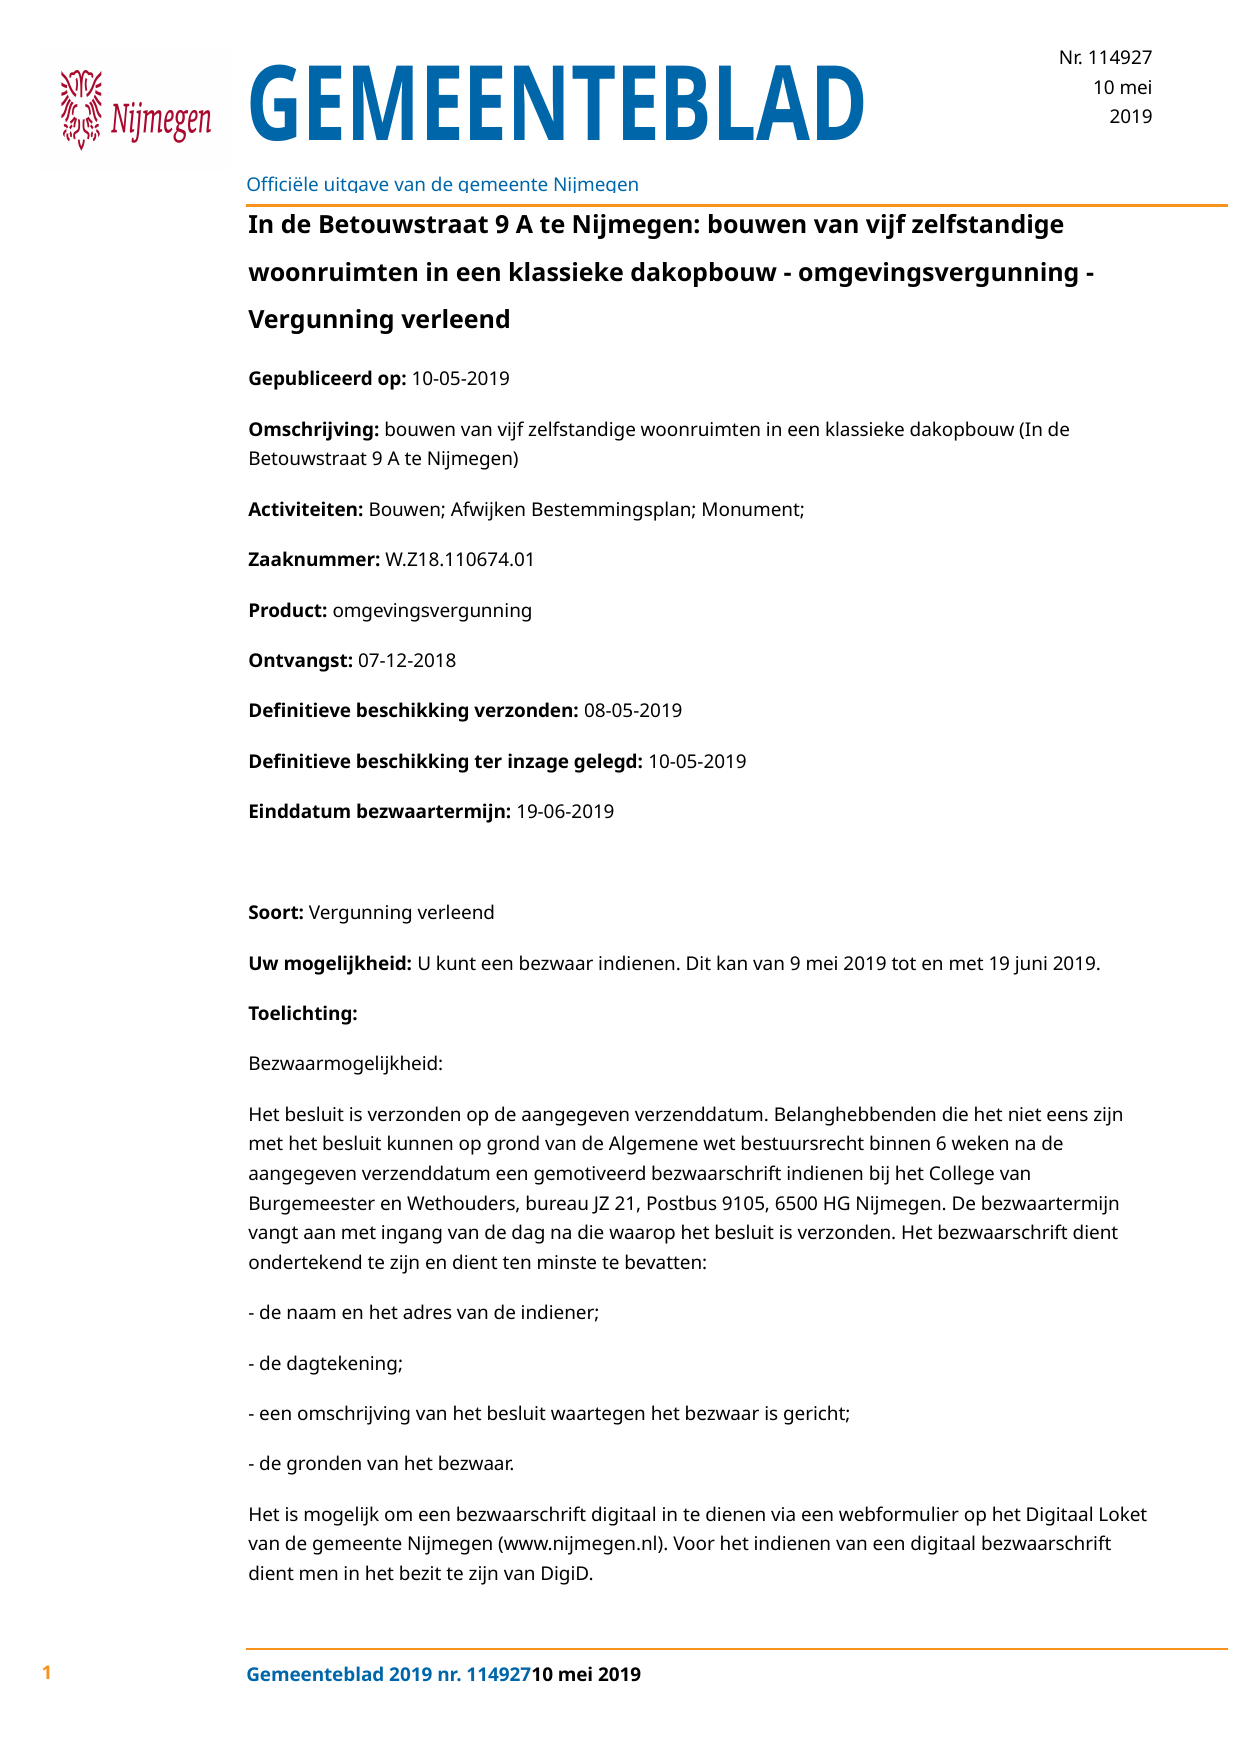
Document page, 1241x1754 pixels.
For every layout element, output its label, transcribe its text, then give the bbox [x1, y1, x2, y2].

text Uw mogelijkheid: U kunt een bezwaar indienen. Dit kan van 9 mei 2019 tot en met 19 juni 2019. [248, 950, 1152, 975]
text Gepubliceerd op: 10-05-2019 [248, 366, 1152, 391]
text Omschrijving: bouwen van vijf zelfstandige woonruimten in een klassieke dakopbouw (In de Betouwstraat 9 A te Nijmegen) [248, 416, 1152, 471]
text - de naam en het adres van de indiener; [248, 1299, 1152, 1325]
text Product: omgevingsvergunning [248, 597, 1152, 622]
text Definitieve beschikking verzonden: 08-05-2019 [248, 698, 1152, 723]
text Ontvangst: 07-12-2018 [248, 647, 1152, 673]
text In de Betouwstraat 9 A te Nijmegen: bouwen van vijf zelfstandige woonruimten in een klassieke dakopbouw - omgevingsvergunning - Vergunning verleend [248, 207, 1152, 336]
text Einddatum bezwaartermijn: 19-06-2019 [248, 798, 1152, 824]
text Toelichting: [248, 1000, 1152, 1026]
text Activiteiten: Bouwen; Afwijken Bestemmingsplan; Monument; [248, 496, 1152, 522]
text Soort: Vergunning verleend [248, 899, 1152, 925]
picture [41, 47, 231, 172]
text Definitieve beschikking ter inzage gelegd: 10-05-2019 [248, 748, 1152, 774]
text Bezwaarmogelijkheid: [248, 1051, 1152, 1076]
text Zaaknummer: W.Z18.110674.01 [248, 546, 1152, 572]
text - de gronden van het bezwaar. [248, 1451, 1152, 1476]
text Het besluit is verzonden op de aangegeven verzenddatum. Belanghebbenden die het niet eens zijn met het besluit kunnen op grond van de Algemene wet bestuursrecht binnen 6 weken na de aangegeven verzenddatum een gemotiveerd bezwaarschrift indienen bij het College van Burgemeester en Wethouders, bureau JZ 21, Postbus 9105, 6500 HG Nijmegen. De bezwaartermijn vangt aan met ingang van de dag na die waarop het besluit is verzonden. Het bezwaarschrift dient ondertekend te zijn en dient ten minste te bevatten: [248, 1101, 1152, 1274]
text - een omschrijving van het besluit waartegen het bezwaar is gericht; [248, 1400, 1152, 1426]
text - de dagtekening; [248, 1350, 1152, 1375]
text Het is mogelijk om een bezwaarschrift digitaal in te dienen via een webformulier op het Digitaal Loket van de gemeente Nijmegen (www.nijmegen.nl). Voor het indienen van een digitaal bezwaarschrift dient men in het bezit te zijn van DigiD. [248, 1501, 1152, 1586]
